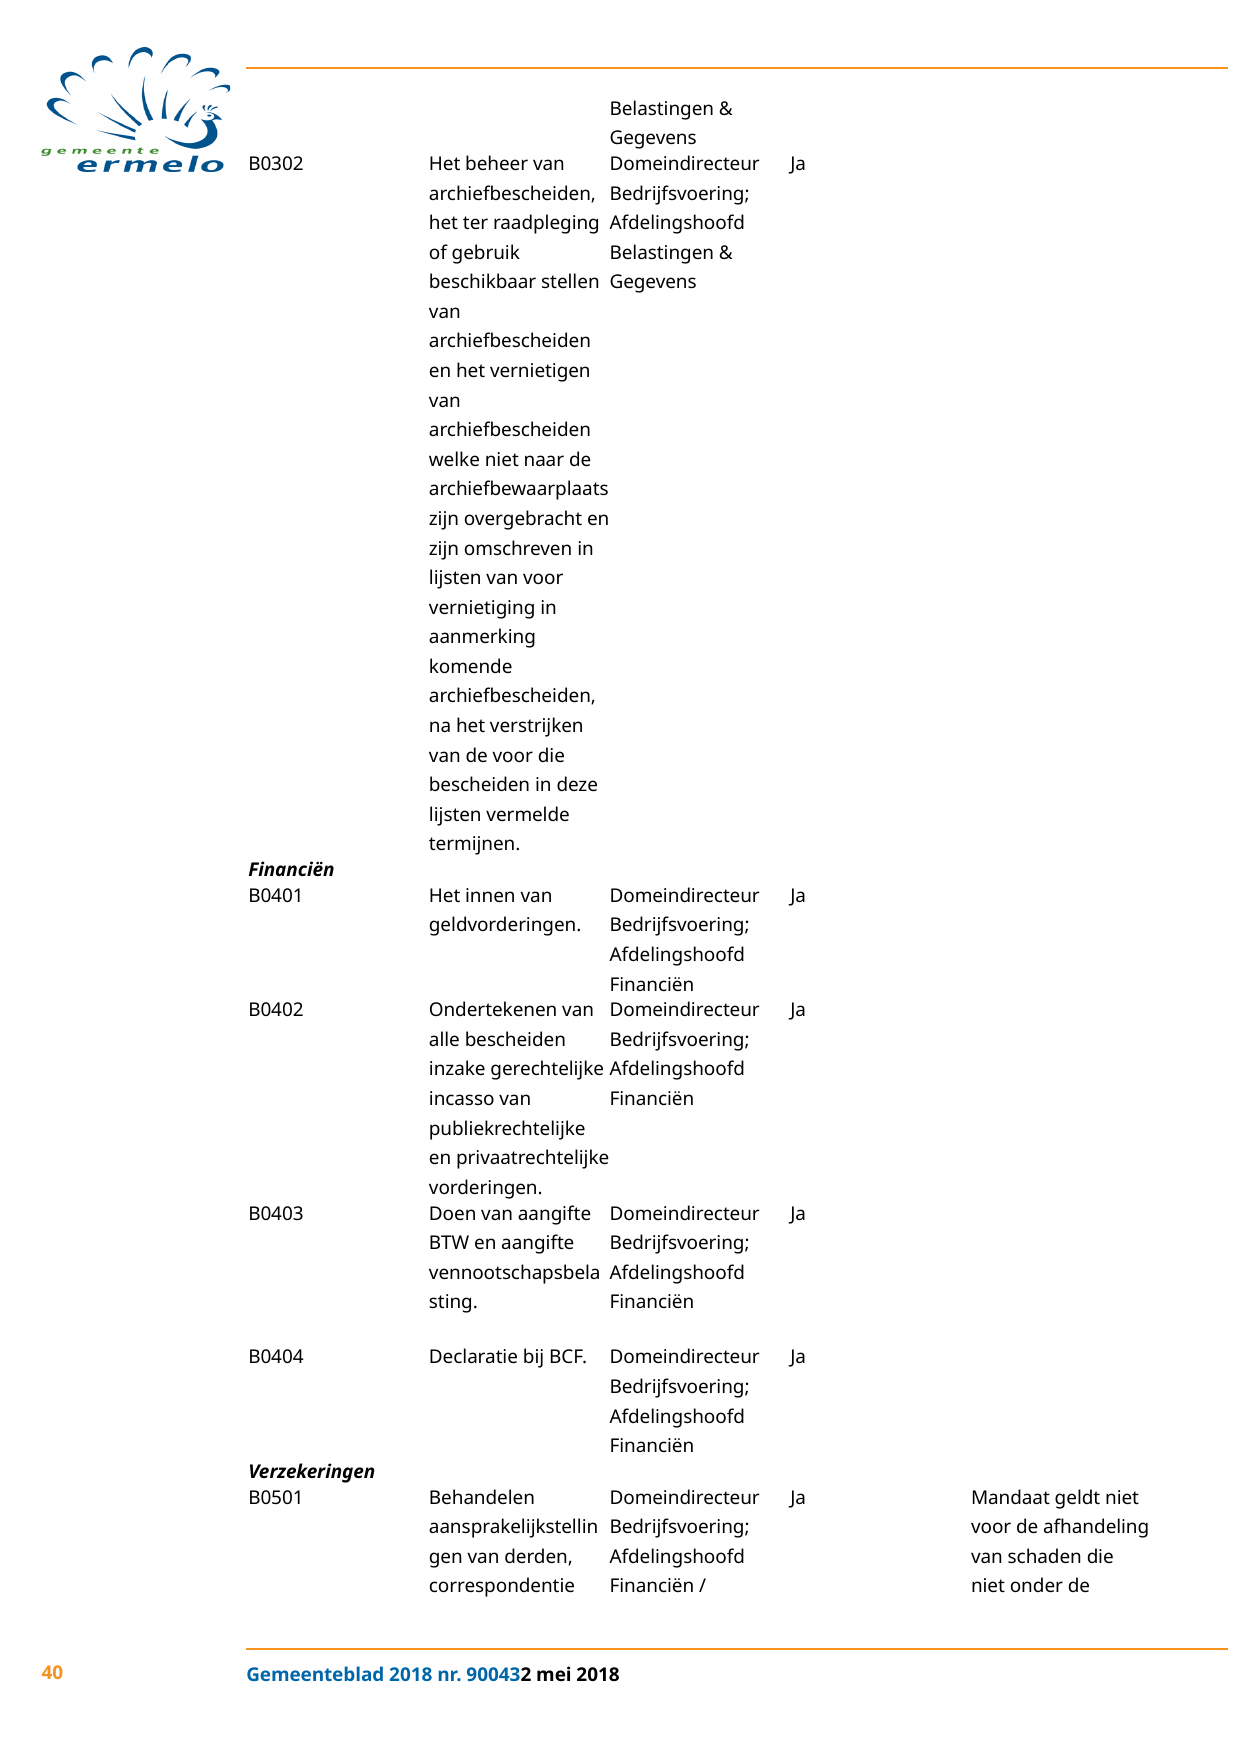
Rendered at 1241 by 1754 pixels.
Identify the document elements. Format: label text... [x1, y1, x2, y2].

table_cell [971, 1200, 1152, 1344]
table_cell [971, 95, 1152, 150]
table_cell Ja [790, 996, 971, 1200]
table_cell [248, 95, 429, 150]
table_cell Behandelen aansprakelijkstellingen van derden, correspondentie [429, 1484, 609, 1598]
table_cell Het beheer van archiefbescheiden, het ter raadpleging of gebruik beschikbaar stellen van archiefbescheiden en het vernietigen van archiefbescheiden welke niet naar de archiefbewaarplaats zijn overgebracht en zijn omschreven in lijsten van voor vernietiging in aanmerking komende archiefbescheiden, na het verstrijken van de voor die bescheiden in deze lijsten vermelde termijnen. [429, 150, 609, 856]
table_cell B0501 [248, 1484, 429, 1598]
table_cell [429, 1458, 609, 1484]
table_cell Ja [790, 1344, 971, 1458]
table_cell [790, 95, 971, 150]
table_cell B0403 [248, 1200, 429, 1344]
table_cell Financiën [248, 856, 429, 882]
table_cell Domeindirecteur Bedrijfsvoering; Afdelingshoofd Financiën [609, 996, 790, 1200]
table_cell B0401 [248, 882, 429, 996]
table_cell Domeindirecteur Bedrijfsvoering; Afdelingshoofd Financiën [609, 1344, 790, 1458]
table_cell Domeindirecteur Bedrijfsvoering; Afdelingshoofd Financiën [609, 1200, 790, 1344]
table_cell B0402 [248, 996, 429, 1200]
table_cell [609, 856, 790, 882]
table_cell [790, 856, 971, 882]
table_cell Verzekeringen [248, 1458, 429, 1484]
table_cell Ja [790, 1200, 971, 1344]
table_cell Domeindirecteur Bedrijfsvoering; Afdelingshoofd Belastingen & Gegevens [609, 150, 790, 856]
picture [41, 47, 231, 172]
table_cell [429, 856, 609, 882]
table_cell [971, 1344, 1152, 1458]
table_cell Ja [790, 150, 971, 856]
table_cell Mandaat geldt niet voor de afhandeling van schaden die niet onder de [971, 1484, 1152, 1598]
table_cell B0302 [248, 150, 429, 856]
table_cell Declaratie bij BCF. [429, 1344, 609, 1458]
table_cell [971, 856, 1152, 882]
table_cell [429, 95, 609, 150]
table_cell [971, 882, 1152, 996]
table_cell [971, 1458, 1152, 1484]
table_cell [790, 1458, 971, 1484]
table_cell Doen van aangifte BTW en aangifte vennootschapsbelasting. [429, 1200, 609, 1344]
table_cell [609, 1458, 790, 1484]
table_cell Ja [790, 882, 971, 996]
table_cell Domeindirecteur Bedrijfsvoering; Afdelingshoofd Financiën [609, 882, 790, 996]
table_cell [971, 150, 1152, 856]
table_cell B0404 [248, 1344, 429, 1458]
table_cell Ja [790, 1484, 971, 1598]
table_cell [971, 996, 1152, 1200]
table_cell Domeindirecteur Bedrijfsvoering; Afdelingshoofd Financiën / [609, 1484, 790, 1598]
table_cell Ondertekenen van alle bescheiden inzake gerechtelijke incasso van publiekrechtelijke en privaatrechtelijke vorderingen. [429, 996, 609, 1200]
table_cell Het innen van geldvorderingen. [429, 882, 609, 996]
table_cell Belastingen & Gegevens [609, 95, 790, 150]
